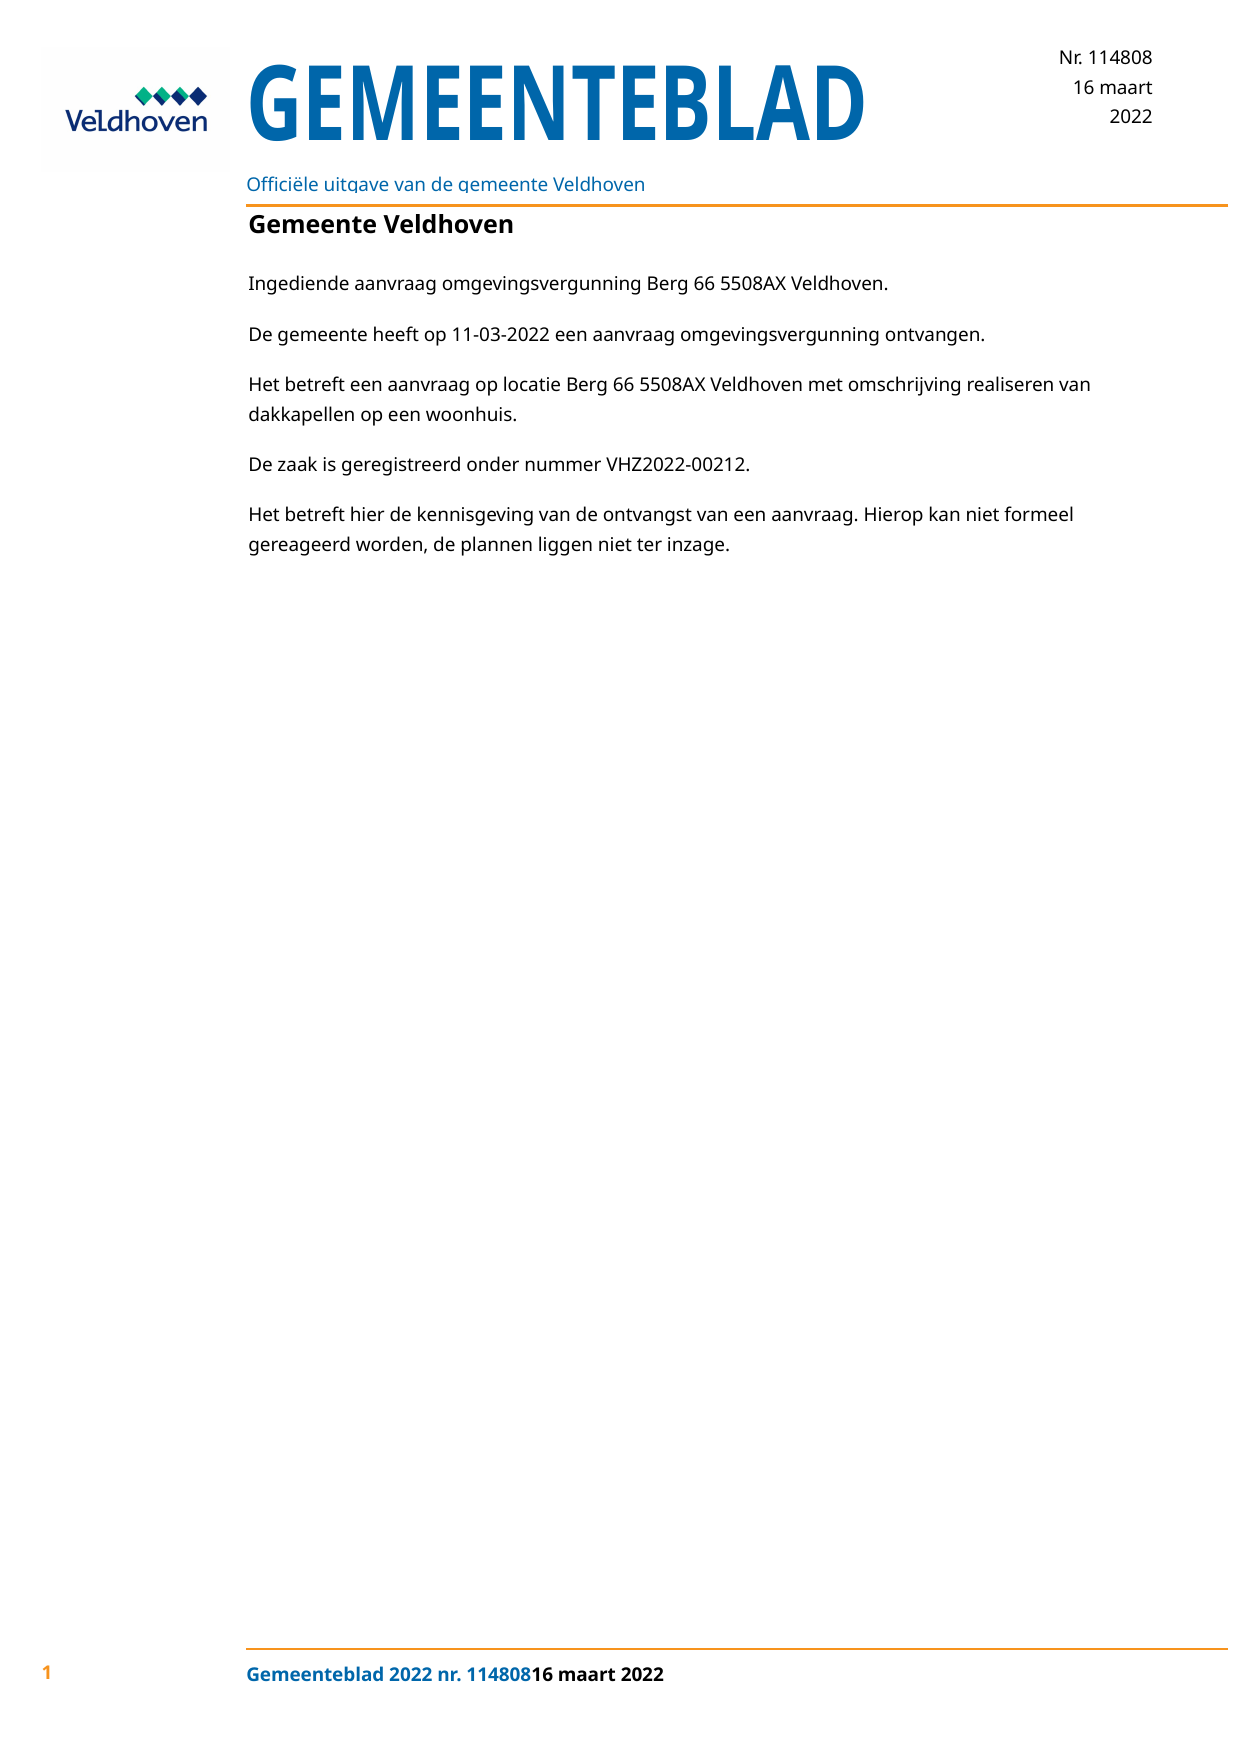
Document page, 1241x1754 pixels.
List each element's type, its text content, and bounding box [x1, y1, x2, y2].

text Ingediende aanvraag omgevingsvergunning Berg 66 5508AX Veldhoven. [248, 270, 1152, 296]
text Het betreft een aanvraag op locatie Berg 66 5508AX Veldhoven met omschrijving realiseren van dakkapellen op een woonhuis. [248, 371, 1152, 426]
picture [41, 47, 231, 172]
text De gemeente heeft op 11-03-2022 een aanvraag omgevingsvergunning ontvangen. [248, 321, 1152, 346]
text De zaak is geregistreerd onder nummer VHZ2022-00212. [248, 451, 1152, 477]
text Gemeente Veldhoven [248, 207, 1152, 241]
text Het betreft hier de kennisgeving van de ontvangst van een aanvraag. Hierop kan niet formeel gereageerd worden, de plannen liggen niet ter inzage. [248, 502, 1152, 557]
